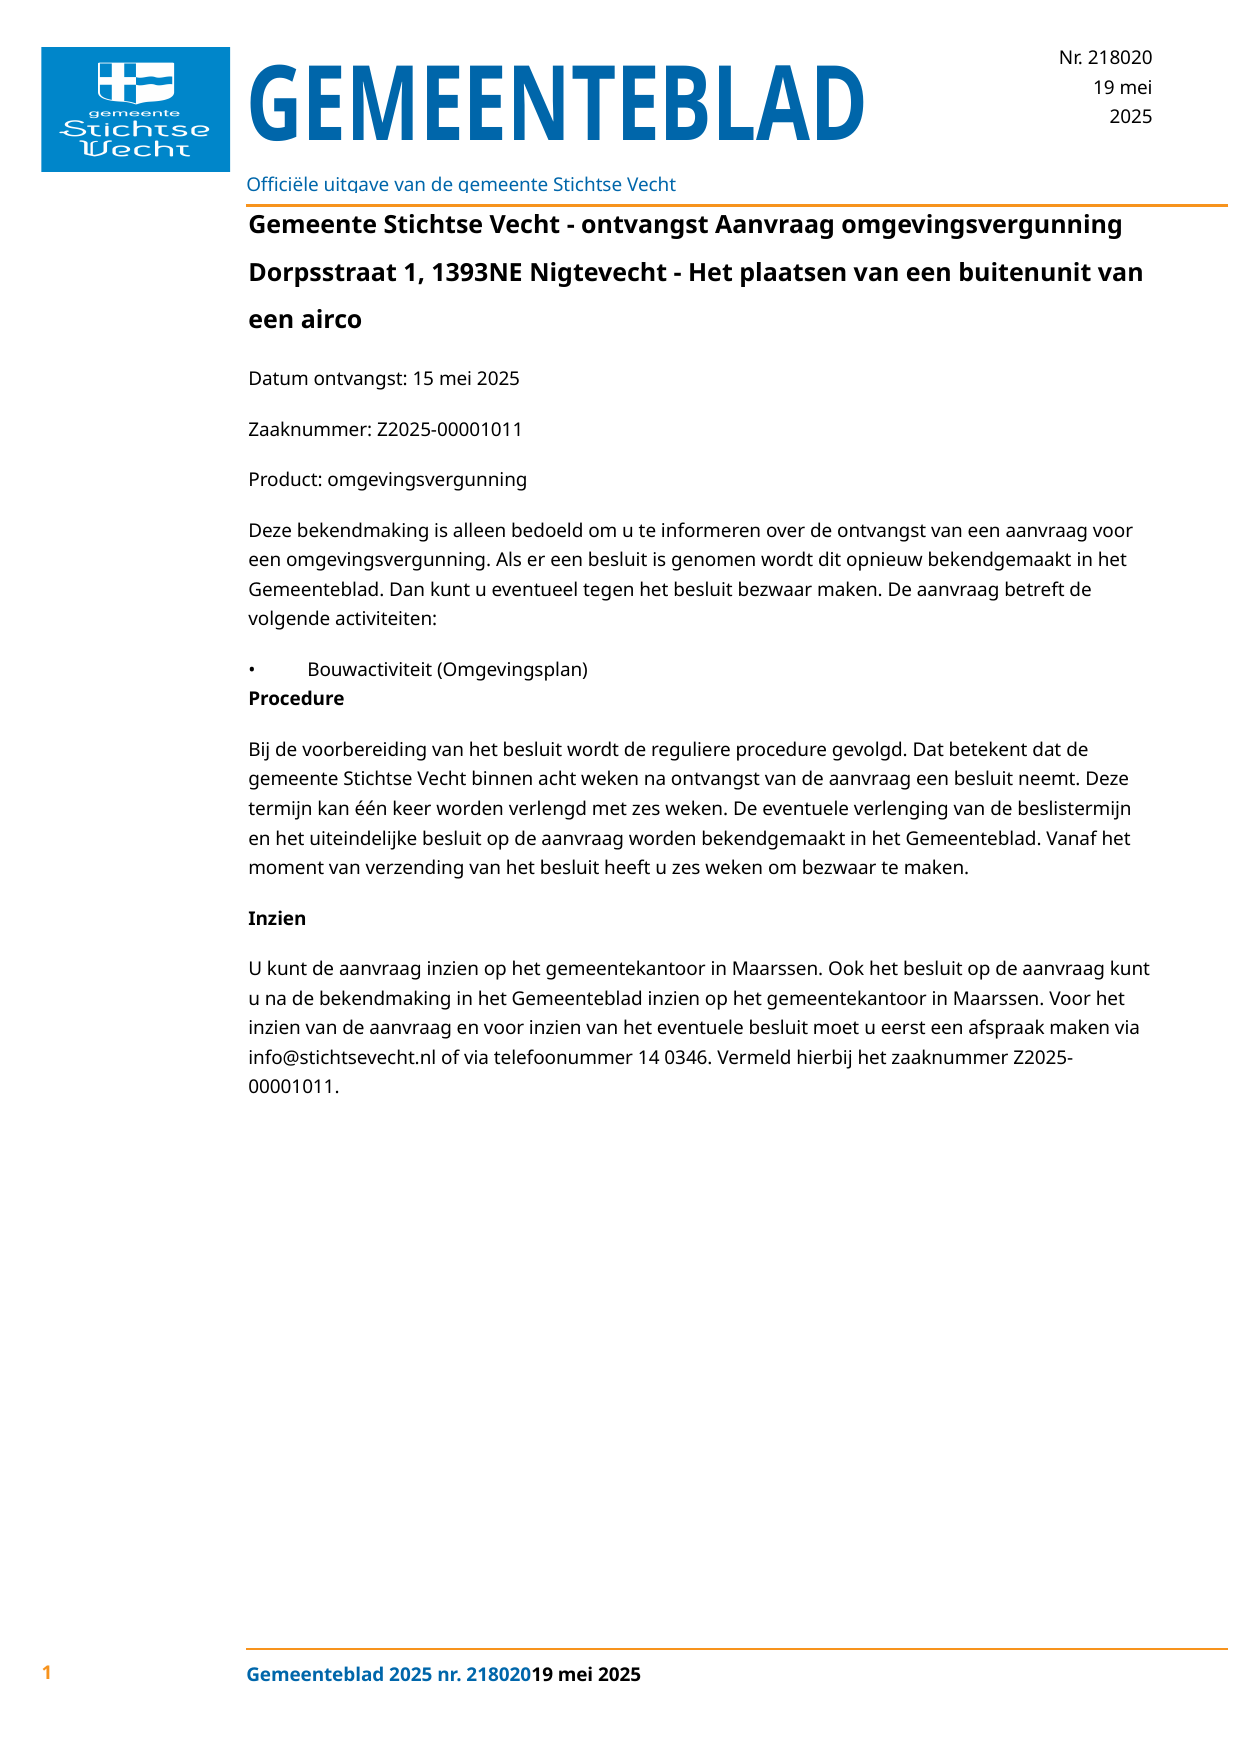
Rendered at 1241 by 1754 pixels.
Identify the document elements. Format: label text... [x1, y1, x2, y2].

text Deze bekendmaking is alleen bedoeld om u te informeren over de ontvangst van een aanvraag voor een omgevingsvergunning. Als er een besluit is genomen wordt dit opnieuw bekendgemaakt in het Gemeenteblad. Dan kunt u eventueel tegen het besluit bezwaar maken. De aanvraag betreft de volgende activiteiten: [248, 517, 1152, 631]
text Product: omgevingsvergunning [248, 466, 1152, 492]
text Gemeente Stichtse Vecht - ontvangst Aanvraag omgevingsvergunning Dorpsstraat 1, 1393NE Nigtevecht - Het plaatsen van een buitenunit van een airco [248, 207, 1152, 336]
text U kunt de aanvraag inzien op het gemeentekantoor in Maarssen. Ook het besluit op de aanvraag kunt u na de bekendmaking in het Gemeenteblad inzien op het gemeentekantoor in Maarssen. Voor het inzien van de aanvraag en voor inzien van het eventuele besluit moet u eerst een afspraak maken via info@stichtsevecht.nl of via telefoonummer 14 0346. Vermeld hierbij het zaaknummer Z2025-00001011. [248, 955, 1152, 1099]
text Zaaknummer: Z2025-00001011 [248, 416, 1152, 442]
text Inzien [248, 905, 1152, 930]
text Procedure [248, 686, 1152, 711]
text Bij de voorbereiding van het besluit wordt de reguliere procedure gevolgd. Dat betekent dat de gemeente Stichtse Vecht binnen acht weken na ontvangst van de aanvraag een besluit neemt. Deze termijn kan één keer worden verlengd met zes weken. De eventuele verlenging van de beslistermijn en het uiteindelijke besluit op de aanvraag worden bekendgemaakt in het Gemeenteblad. Vanaf het moment van verzending van het besluit heeft u zes weken om bezwaar te maken. [248, 736, 1152, 880]
picture [99, 63, 135, 101]
list Bouwactiviteit (Omgevingsplan) [248, 656, 1152, 682]
picture [137, 63, 174, 103]
text Datum ontvangst: 15 mei 2025 [248, 366, 1152, 391]
